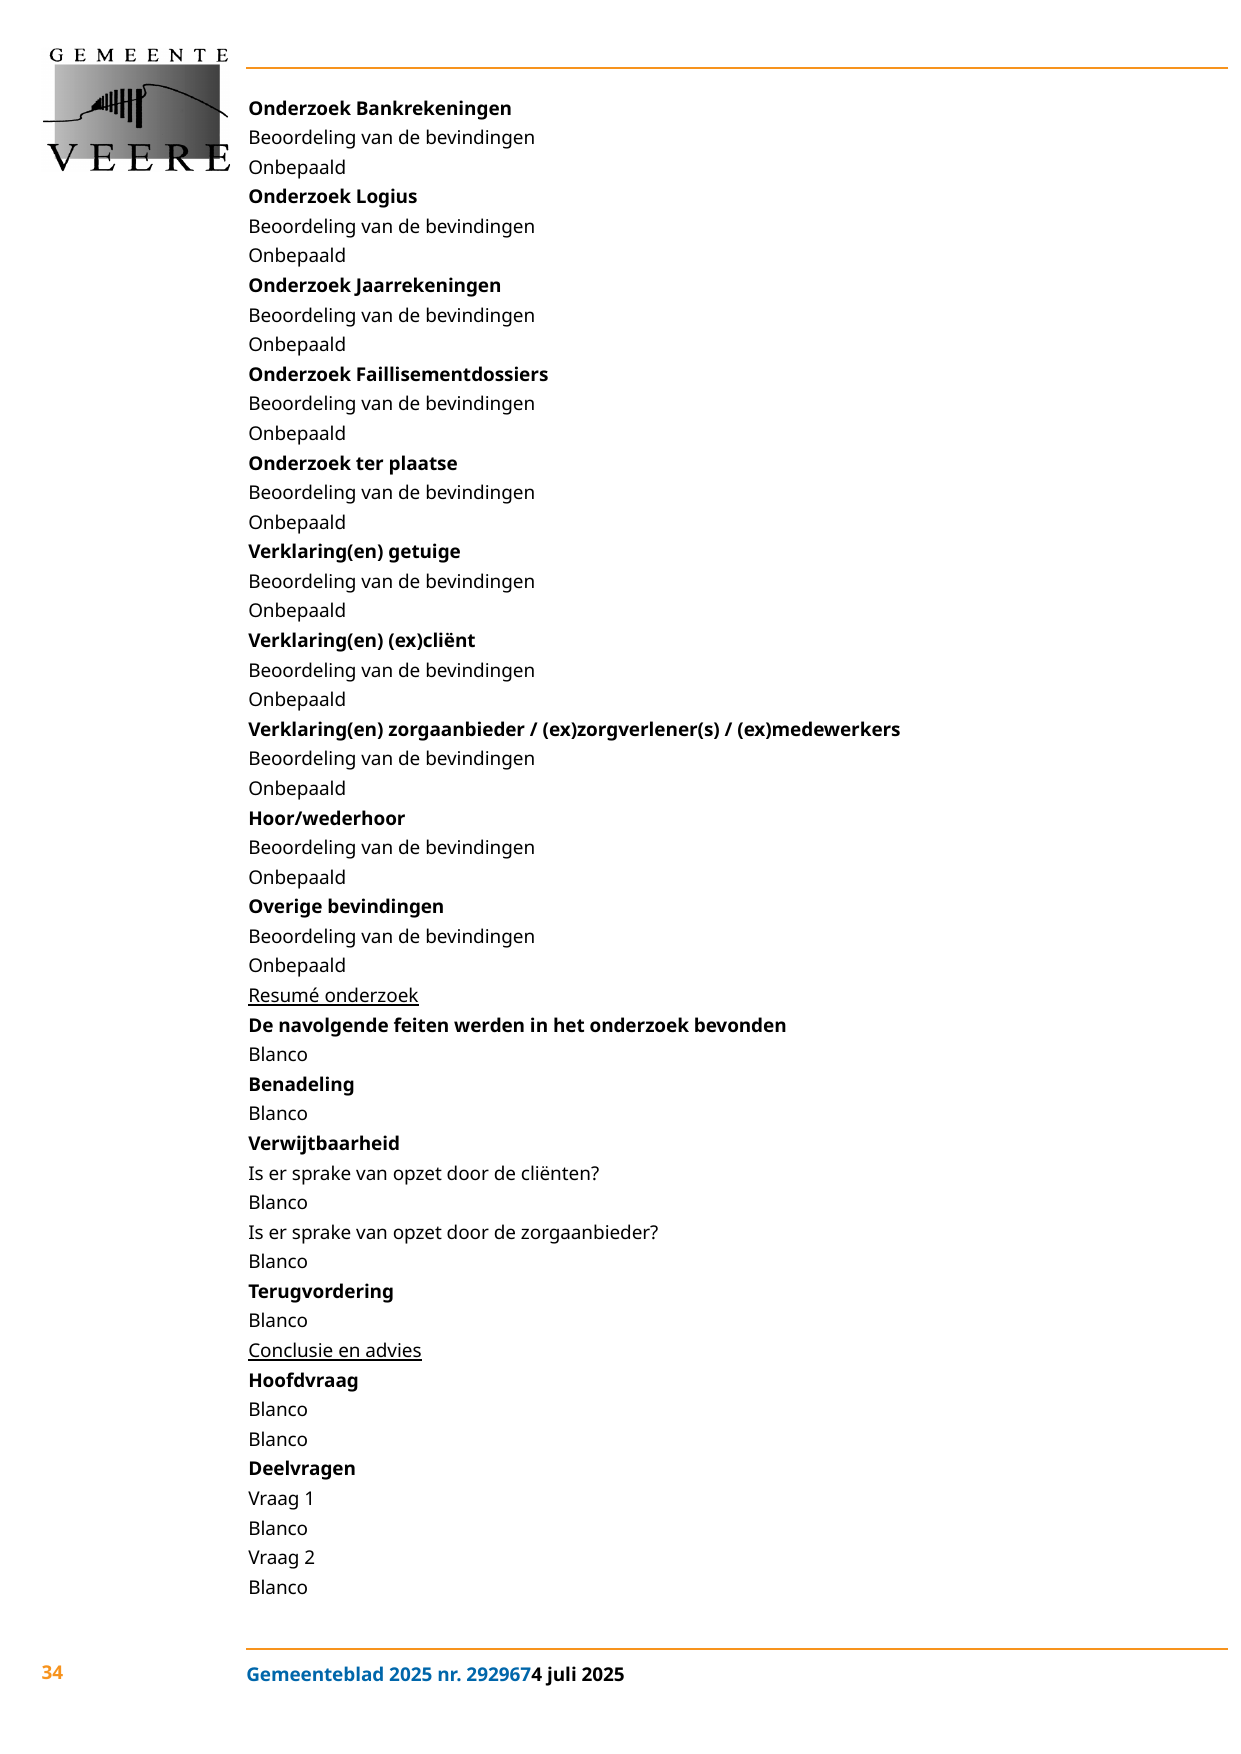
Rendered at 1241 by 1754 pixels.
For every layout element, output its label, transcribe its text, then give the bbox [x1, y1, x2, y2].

text Onbepaald [248, 243, 1152, 268]
text Hoor/wederhoor [248, 805, 1152, 831]
text Onbepaald [248, 420, 1152, 446]
text Beoordeling van de bevindingen [248, 746, 1152, 771]
text Onderzoek Jaarrekeningen [248, 272, 1152, 298]
text Verklaring(en) getuige [248, 538, 1152, 564]
text Hoofdvraag [248, 1367, 1152, 1393]
text Beoordeling van de bevindingen [248, 302, 1152, 328]
text Benadeling [248, 1071, 1152, 1097]
text Deelvragen [248, 1456, 1152, 1481]
text Beoordeling van de bevindingen [248, 923, 1152, 949]
text Blanco [248, 1396, 1152, 1422]
text Verklaring(en) (ex)cliënt [248, 627, 1152, 653]
text Onbepaald [248, 598, 1152, 623]
text Resumé onderzoek [248, 982, 1152, 1008]
text Onbepaald [248, 953, 1152, 978]
text Beoordeling van de bevindingen [248, 657, 1152, 683]
text Beoordeling van de bevindingen [248, 479, 1152, 505]
text Vraag 2 [248, 1544, 1152, 1570]
text Onderzoek Logius [248, 183, 1152, 209]
text Blanco [248, 1189, 1152, 1215]
text Overige bevindingen [248, 893, 1152, 919]
text Is er sprake van opzet door de cliënten? [248, 1160, 1152, 1186]
text Onderzoek Faillisementdossiers [248, 361, 1152, 387]
text Is er sprake van opzet door de zorgaanbieder? [248, 1219, 1152, 1245]
text Beoordeling van de bevindingen [248, 568, 1152, 594]
text Onbepaald [248, 509, 1152, 535]
text Onbepaald [248, 154, 1152, 180]
text Conclusie en advies [248, 1337, 1152, 1363]
text Verwijtbaarheid [248, 1130, 1152, 1156]
text Verklaring(en) zorgaanbieder / (ex)zorgverlener(s) / (ex)medewerkers [248, 716, 1152, 742]
text Beoordeling van de bevindingen [248, 834, 1152, 860]
text Onbepaald [248, 686, 1152, 712]
text Blanco [248, 1248, 1152, 1274]
text Blanco [248, 1308, 1152, 1333]
text Onderzoek ter plaatse [248, 450, 1152, 476]
text Blanco [248, 1426, 1152, 1452]
text Blanco [248, 1574, 1152, 1600]
text De navolgende feiten werden in het onderzoek bevonden [248, 1012, 1152, 1038]
text Terugvordering [248, 1278, 1152, 1304]
text Blanco [248, 1041, 1152, 1067]
text Blanco [248, 1515, 1152, 1541]
text Vraag 1 [248, 1485, 1152, 1511]
text Beoordeling van de bevindingen [248, 124, 1152, 150]
picture [41, 47, 231, 172]
text Onbepaald [248, 775, 1152, 801]
text Onbepaald [248, 331, 1152, 357]
text Beoordeling van de bevindingen [248, 213, 1152, 239]
text Beoordeling van de bevindingen [248, 391, 1152, 416]
text Onderzoek Bankrekeningen [248, 95, 1152, 121]
text Blanco [248, 1101, 1152, 1126]
text Onbepaald [248, 864, 1152, 890]
